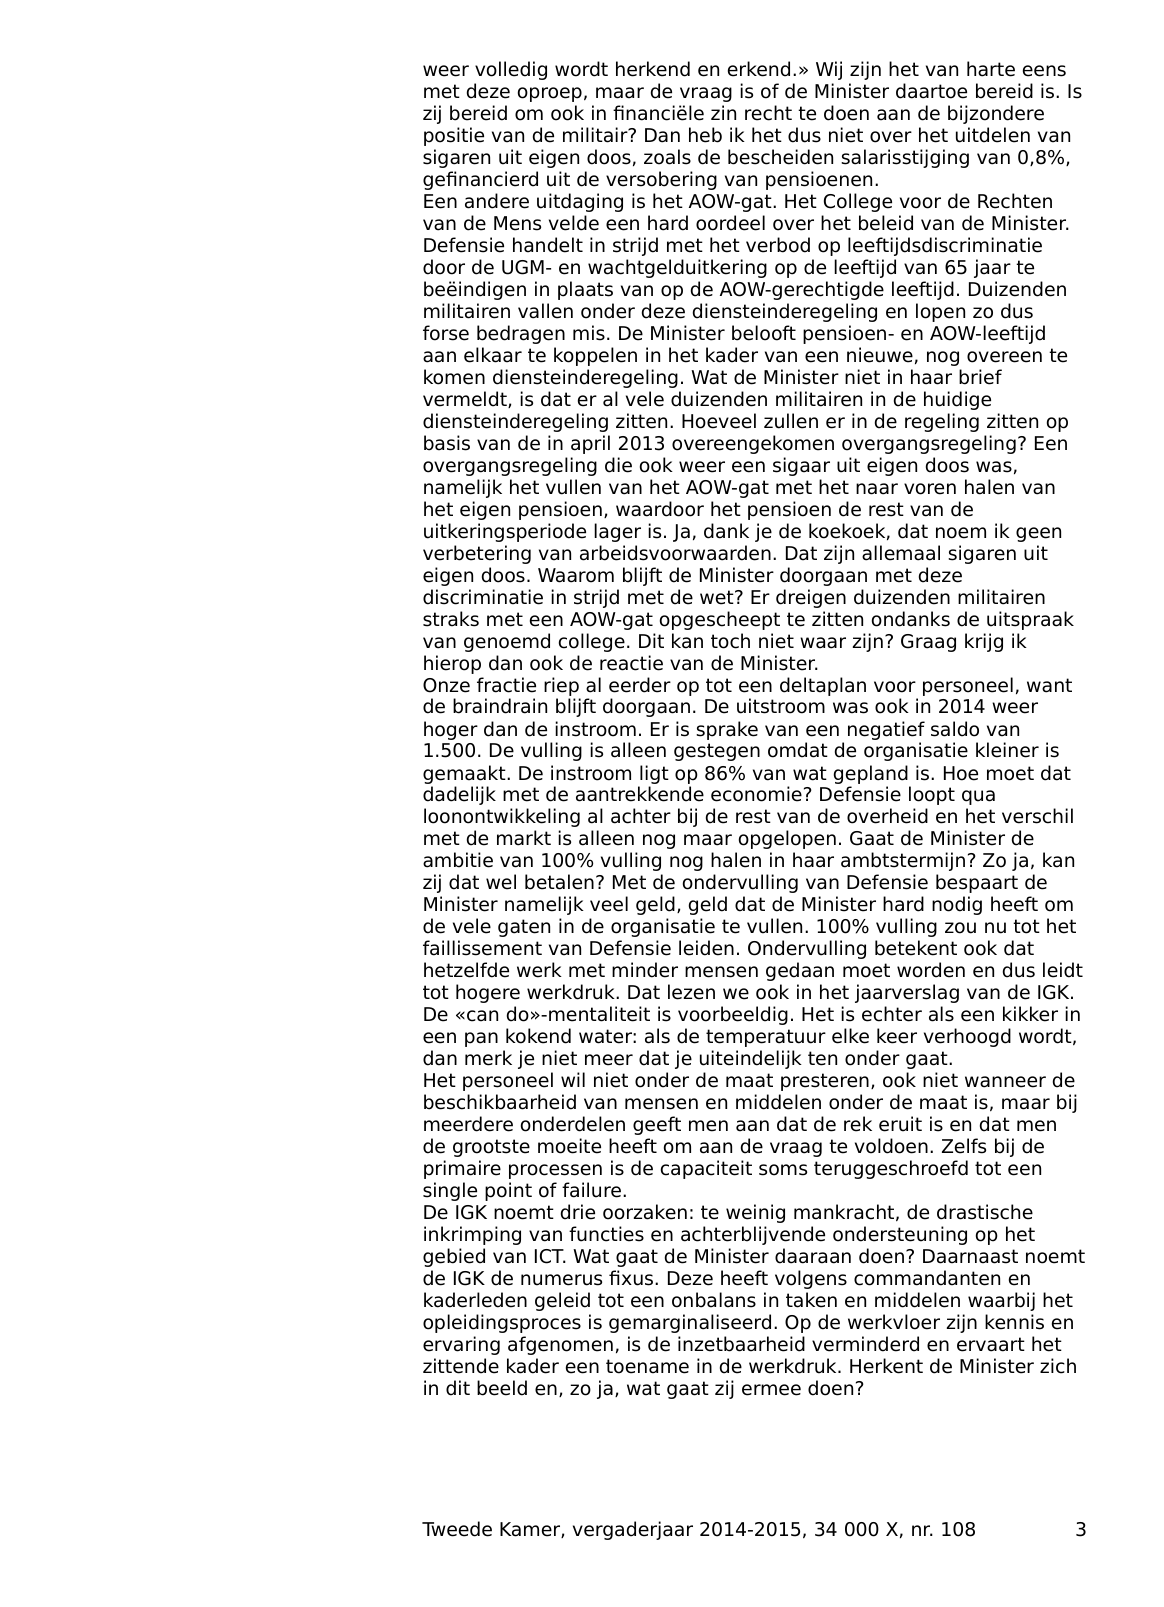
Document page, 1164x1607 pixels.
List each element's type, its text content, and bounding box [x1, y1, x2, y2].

text Het personeel wil niet onder de maat presteren, ook niet wanneer de beschikbaarheid van mensen en middelen onder de maat is, maar bij meerdere onderdelen geeft men aan dat de rek eruit is en dat men de grootste moeite heeft om aan de vraag te voldoen. Zelfs bij de primaire processen is de capaciteit soms teruggeschroefd tot een single point of failure. [422, 1070, 1087, 1202]
text De IGK noemt drie oorzaken: te weinig mankracht, de drastische inkrimping van functies en achterblijvende ondersteuning op het gebied van ICT. Wat gaat de Minister daaraan doen? Daarnaast noemt de IGK de numerus fixus. Deze heeft volgens commandanten en kaderleden geleid tot een onbalans in taken en middelen waarbij het opleidingsproces is gemarginaliseerd. Op de werkvloer zijn kennis en ervaring afgenomen, is de inzetbaarheid verminderd en ervaart het zittende kader een toename in de werkdruk. Herkent de Minister zich in dit beeld en, zo ja, wat gaat zij ermee doen? [422, 1202, 1087, 1400]
text Een andere uitdaging is het AOW-gat. Het College voor de Rechten van de Mens velde een hard oordeel over het beleid van de Minister. Defensie handelt in strijd met het verbod op leeftijdsdiscriminatie door de UGM- en wachtgelduitkering op de leeftijd van 65 jaar te beëindigen in plaats van op de AOW-gerechtigde leeftijd. Duizenden militairen vallen onder deze diensteinderegeling en lopen zo dus forse bedragen mis. De Minister belooft pensioen- en AOW-leeftijd aan elkaar te koppelen in het kader van een nieuwe, nog overeen te komen diensteinderegeling. Wat de Minister niet in haar brief vermeldt, is dat er al vele duizenden militairen in de huidige diensteinderegeling zitten. Hoeveel zullen er in de regeling zitten op basis van de in april 2013 overeengekomen overgangsregeling? Een overgangsregeling die ook weer een sigaar uit eigen doos was, namelijk het vullen van het AOW-gat met het naar voren halen van het eigen pensioen, waardoor het pensioen de rest van de uitkeringsperiode lager is. Ja, dank je de koekoek, dat noem ik geen verbetering van arbeidsvoorwaarden. Dat zijn allemaal sigaren uit eigen doos. Waarom blijft de Minister doorgaan met deze discriminatie in strijd met de wet? Er dreigen duizenden militairen straks met een AOW-gat opgescheept te zitten ondanks de uitspraak van genoemd college. Dit kan toch niet waar zijn? Graag krijg ik hierop dan ook de reactie van de Minister. [422, 191, 1087, 674]
text Onze fractie riep al eerder op tot een deltaplan voor personeel, want de braindrain blijft doorgaan. De uitstroom was ook in 2014 weer hoger dan de instroom. Er is sprake van een negatief saldo van 1.500. De vulling is alleen gestegen omdat de organisatie kleiner is gemaakt. De instroom ligt op 86% van wat gepland is. Hoe moet dat dadelijk met de aantrekkende economie? Defensie loopt qua loonontwikkeling al achter bij de rest van de overheid en het verschil met de markt is alleen nog maar opgelopen. Gaat de Minister de ambitie van 100% vulling nog halen in haar ambtstermijn? Zo ja, kan zij dat wel betalen? Met de ondervulling van Defensie bespaart de Minister namelijk veel geld, geld dat de Minister hard nodig heeft om de vele gaten in de organisatie te vullen. 100% vulling zou nu tot het faillissement van Defensie leiden. Ondervulling betekent ook dat hetzelfde werk met minder mensen gedaan moet worden en dus leidt tot hogere werkdruk. Dat lezen we ook in het jaarverslag van de IGK. De «can do»-mentaliteit is voorbeeldig. Het is echter als een kikker in een pan kokend water: als de temperatuur elke keer verhoogd wordt, dan merk je niet meer dat je uiteindelijk ten onder gaat. [422, 674, 1087, 1070]
text weer volledig wordt herkend en erkend.» Wij zijn het van harte eens met deze oproep, maar de vraag is of de Minister daartoe bereid is. Is zij bereid om ook in financiële zin recht te doen aan de bijzondere positie van de militair? Dan heb ik het dus niet over het uitdelen van sigaren uit eigen doos, zoals de bescheiden salarisstijging van 0,8%, gefinancierd uit de versobering van pensioenen. [422, 59, 1087, 191]
